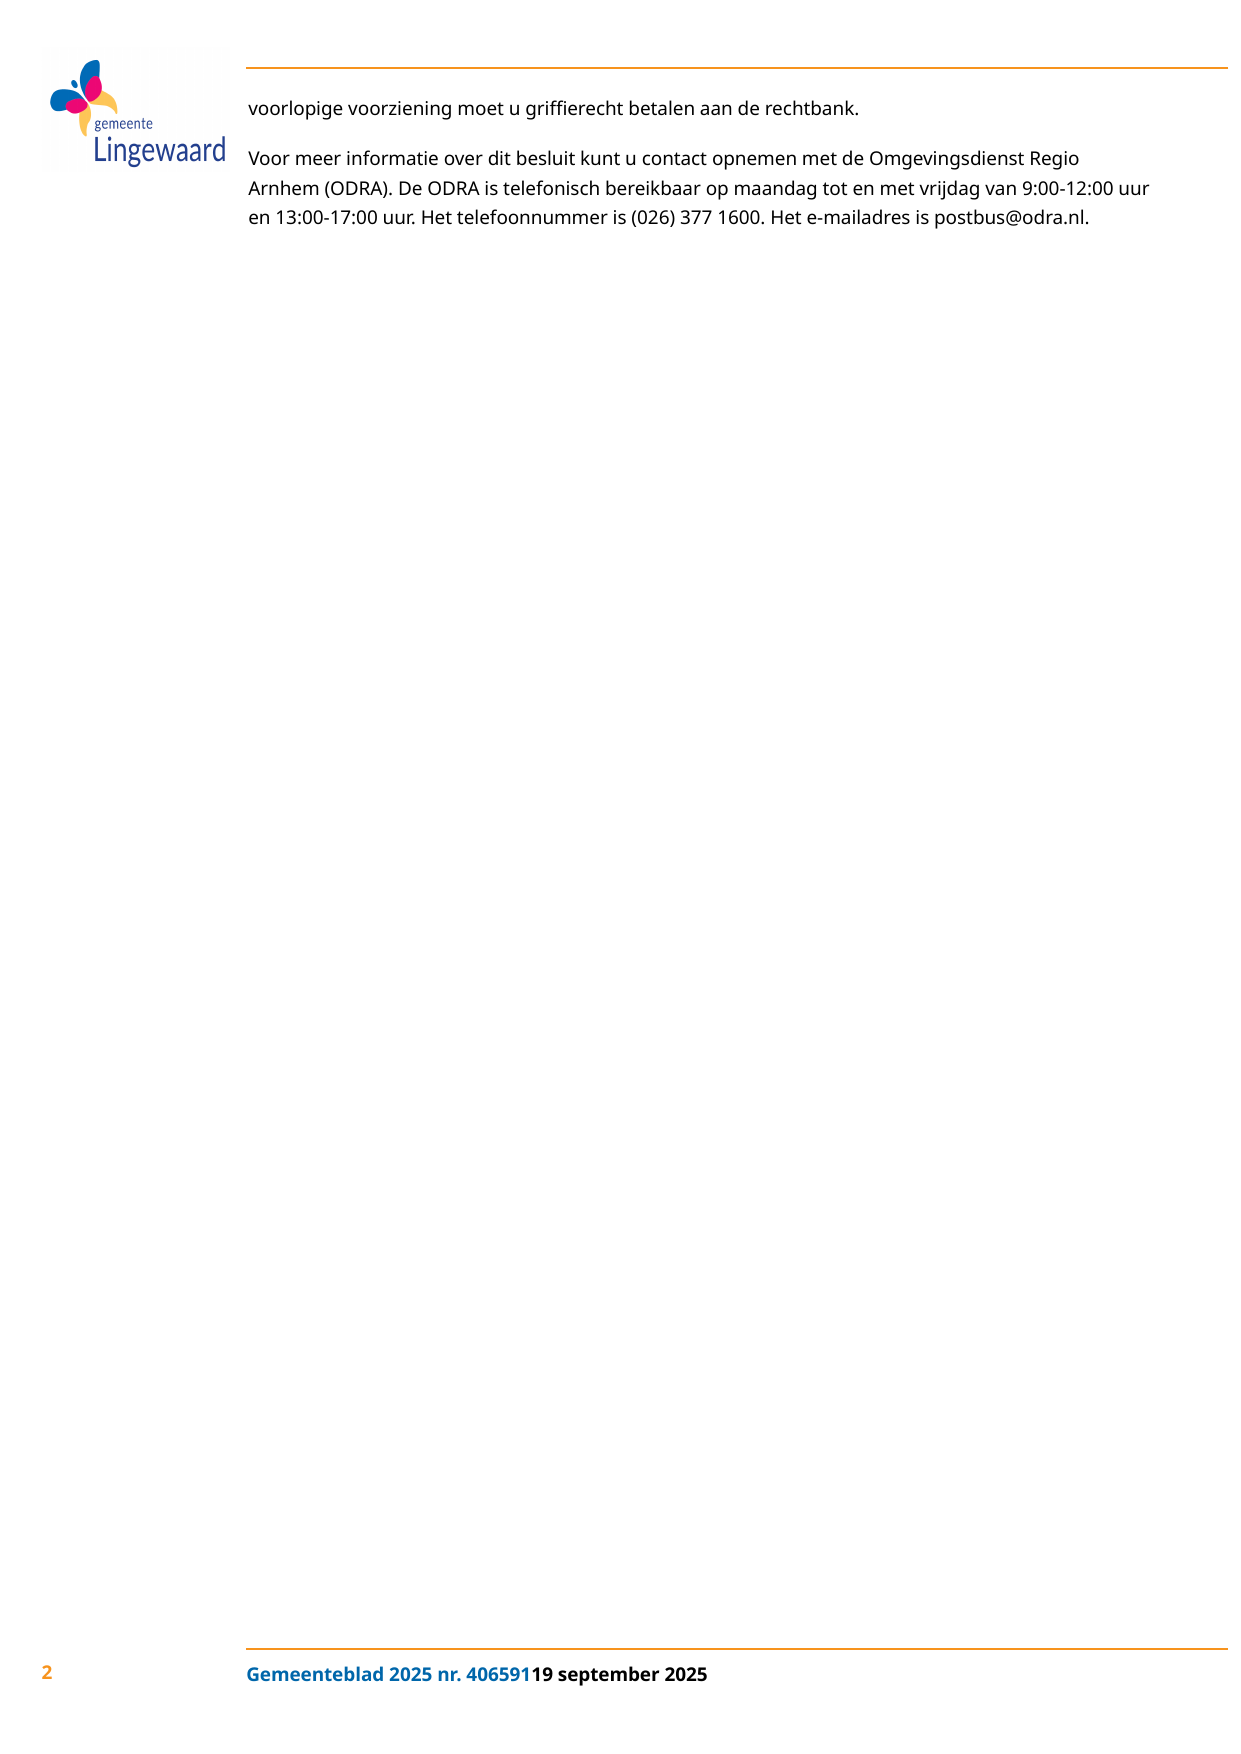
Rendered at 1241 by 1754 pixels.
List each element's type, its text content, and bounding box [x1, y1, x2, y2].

picture [41, 47, 231, 172]
text voorlopige voorziening moet u griffierecht betalen aan de rechtbank. [248, 95, 1152, 121]
text Voor meer informatie over dit besluit kunt u contact opnemen met de Omgevingsdienst Regio Arnhem (ODRA). De ODRA is telefonisch bereikbaar op maandag tot en met vrijdag van 9:00-12:00 uur en 13:00-17:00 uur. Het telefoonnummer is (026) 377 1600. Het e-mailadres is postbus@odra.nl. [248, 145, 1152, 230]
